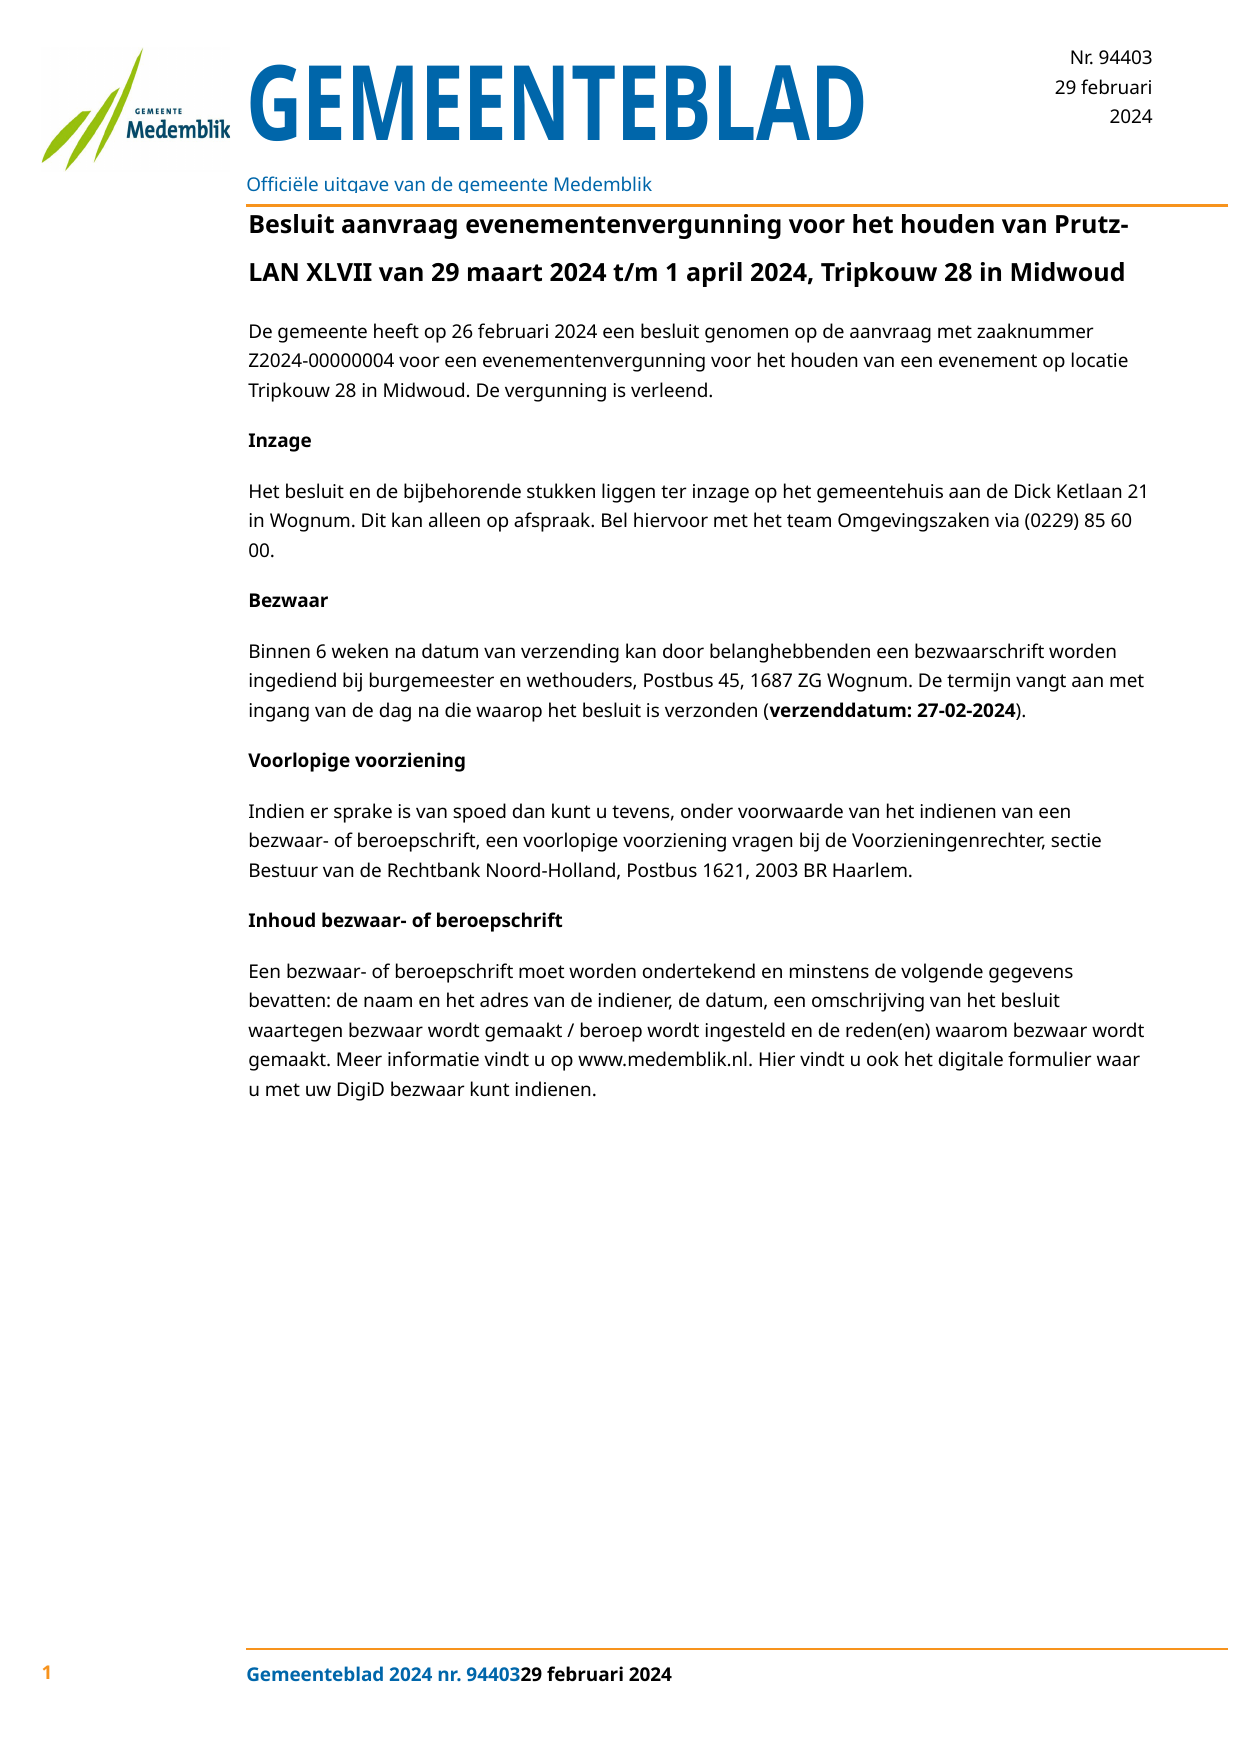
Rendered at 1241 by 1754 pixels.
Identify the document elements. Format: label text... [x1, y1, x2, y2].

text Binnen 6 weken na datum van verzending kan door belanghebbenden een bezwaarschrift worden ingediend bij burgemeester en wethouders, Postbus 45, 1687 ZG Wognum. De termijn vangt aan met ingang van de dag na die waarop het besluit is verzonden (verzenddatum: 27-02-2024). [248, 638, 1152, 723]
picture [41, 47, 231, 172]
text Voorlopige voorziening [248, 747, 1152, 773]
text Besluit aanvraag evenementenvergunning voor het houden van Prutz-LAN XLVII van 29 maart 2024 t/m 1 april 2024, Tripkouw 28 in Midwoud [248, 207, 1152, 288]
text Indien er sprake is van spoed dan kunt u tevens, onder voorwaarde van het indienen van een bezwaar- of beroepschrift, een voorlopige voorziening vragen bij de Voorzieningenrechter, sectie Bestuur van de Rechtbank Noord-Holland, Postbus 1621, 2003 BR Haarlem. [248, 798, 1152, 883]
text Inhoud bezwaar- of beroepschrift [248, 907, 1152, 933]
text De gemeente heeft op 26 februari 2024 een besluit genomen op de aanvraag met zaaknummer Z2024-00000004 voor een evenementenvergunning voor het houden van een evenement op locatie Tripkouw 28 in Midwoud. De vergunning is verleend. [248, 318, 1152, 403]
text Bezwaar [248, 587, 1152, 613]
text Een bezwaar- of beroepschrift moet worden ondertekend en minstens de volgende gegevens bevatten: de naam en het adres van de indiener, de datum, een omschrijving van het besluit waartegen bezwaar wordt gemaakt / beroep wordt ingesteld en de reden(en) waarom bezwaar wordt gemaakt. Meer informatie vindt u op www.medemblik.nl. Hier vindt u ook het digitale formulier waar u met uw DigiD bezwaar kunt indienen. [248, 958, 1152, 1102]
text Het besluit en de bijbehorende stukken liggen ter inzage op het gemeentehuis aan de Dick Ketlaan 21 in Wognum. Dit kan alleen op afspraak. Bel hiervoor met het team Omgevingszaken via (0229) 85 60 00. [248, 478, 1152, 563]
text Inzage [248, 427, 1152, 453]
